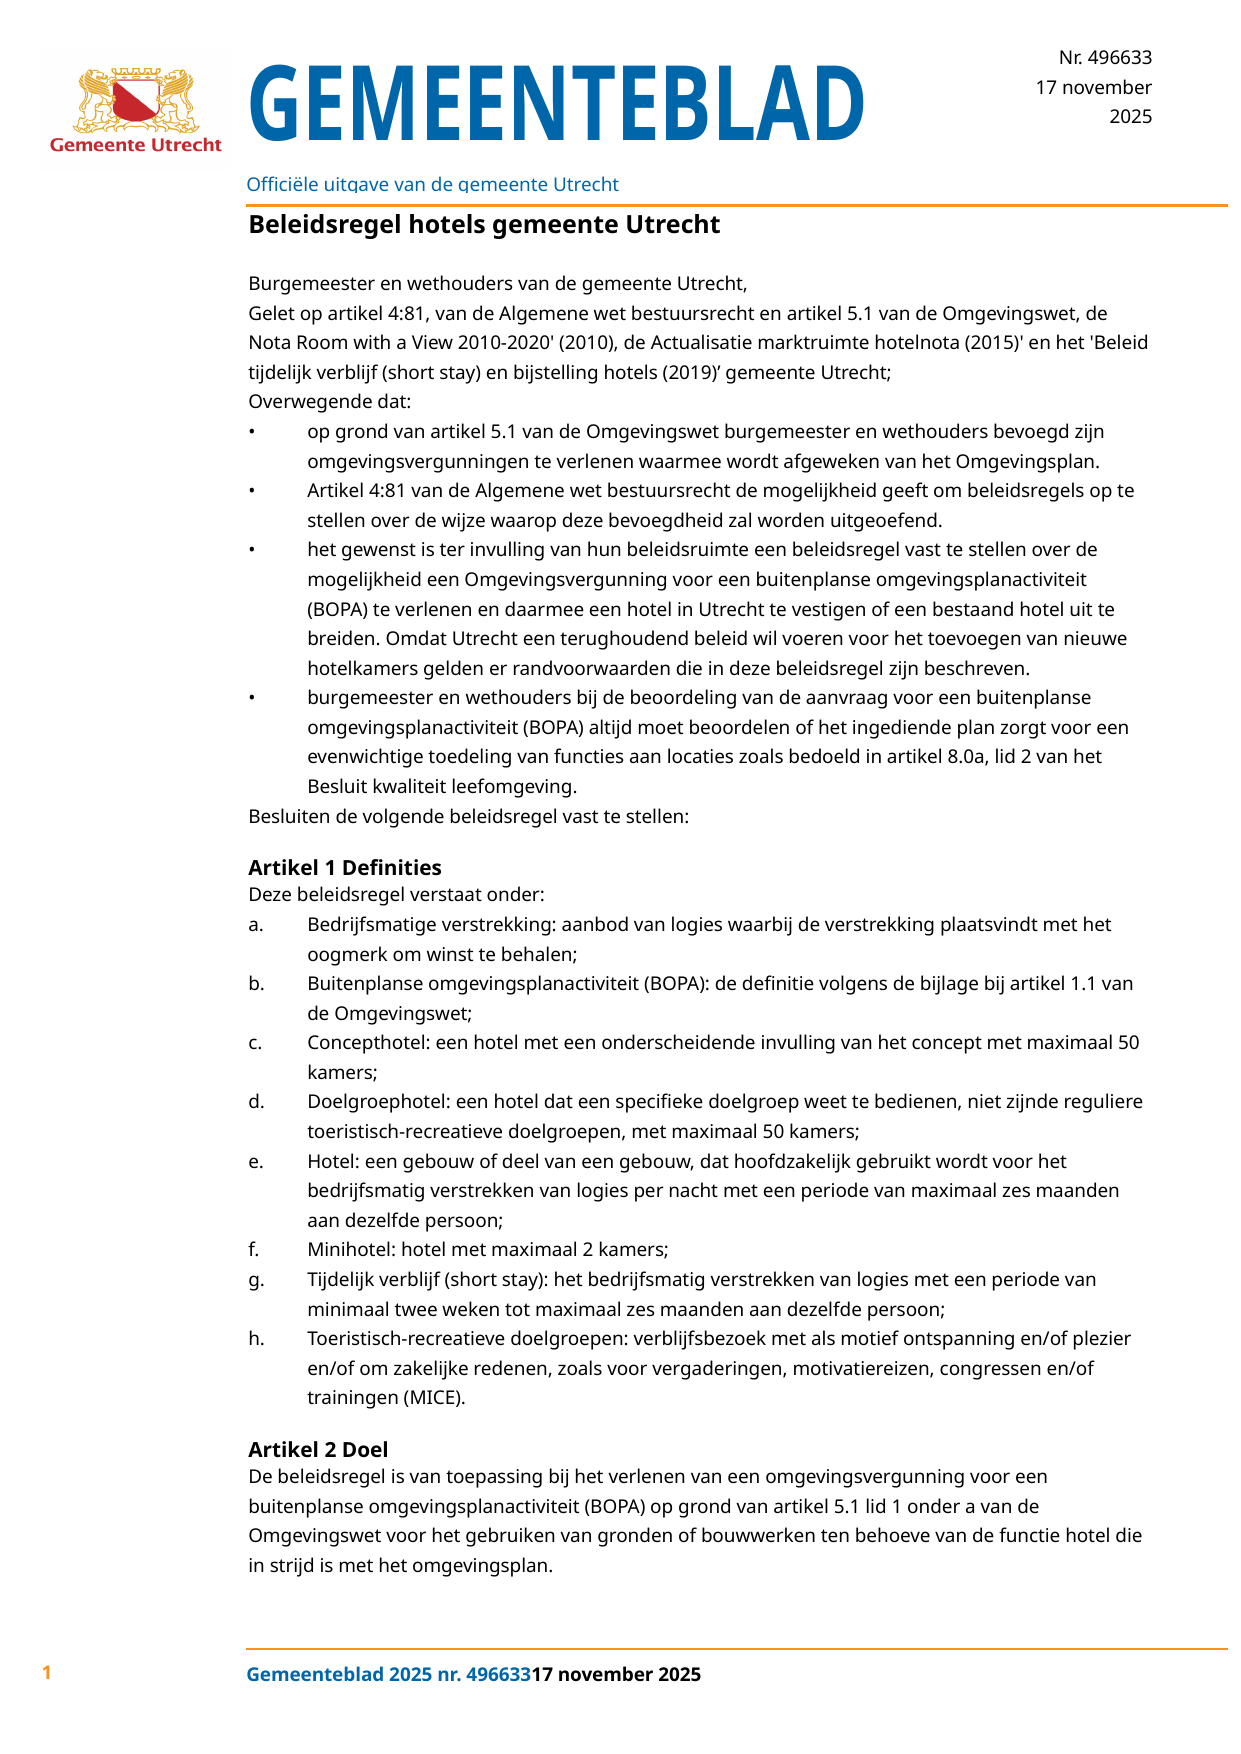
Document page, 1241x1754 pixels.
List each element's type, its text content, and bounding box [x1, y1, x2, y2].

picture [41, 47, 231, 172]
list Hotel: een gebouw of deel van een gebouw, dat hoofdzakelijk gebruikt wordt voor het bedrijfsmatig verstrekken van logies per nacht met een periode van maximaal zes maanden aan dezelfde persoon; [248, 1148, 1152, 1233]
list Minihotel: hotel met maximaal 2 kamers; [248, 1237, 1152, 1262]
text Artikel 2 Doel [248, 1435, 1152, 1463]
list Concepthotel: een hotel met een onderscheidende invulling van het concept met maximaal 50 kamers; [248, 1029, 1152, 1085]
list burgemeester en wethouders bij de beoordeling van de aanvraag voor een buitenplanse omgevingsplanactiviteit (BOPA) altijd moet beoordelen of het ingediende plan zorgt voor een evenwichtige toedeling van functies aan locaties zoals bedoeld in artikel 8.0a, lid 2 van het Besluit kwaliteit leefomgeving. [248, 684, 1152, 799]
text Artikel 1 Definities [248, 853, 1152, 882]
list Toeristisch-recreatieve doelgroepen: verblijfsbezoek met als motief ontspanning en/of plezier en/of om zakelijke redenen, zoals voor vergaderingen, motivatiereizen, congressen en/of trainingen (MICE). [248, 1325, 1152, 1410]
list Artikel 4:81 van de Algemene wet bestuursrecht de mogelijkheid geeft om beleidsregels op te stellen over de wijze waarop deze bevoegdheid zal worden uitgeoefend. [248, 477, 1152, 533]
list op grond van artikel 5.1 van de Omgevingswet burgemeester en wethouders bevoegd zijn omgevingsvergunningen te verlenen waarmee wordt afgeweken van het Omgevingsplan. [248, 418, 1152, 473]
list Tijdelijk verblijf (short stay): het bedrijfsmatig verstrekken van logies met een periode van minimaal twee weken tot maximaal zes maanden aan dezelfde persoon; [248, 1266, 1152, 1322]
text Gelet op artikel 4:81, van de Algemene wet bestuursrecht en artikel 5.1 van de Omgevingswet, de Nota Room with a View 2010-2020' (2010), de Actualisatie marktruimte hotelnota (2015)' en het 'Beleid tijdelijk verblijf (short stay) en bijstelling hotels (2019)’ gemeente Utrecht; [248, 300, 1152, 385]
list het gewenst is ter invulling van hun beleidsruimte een beleidsregel vast te stellen over de mogelijkheid een Omgevingsvergunning voor een buitenplanse omgevingsplanactiviteit (BOPA) te verlenen en daarmee een hotel in Utrecht te vestigen of een bestaand hotel uit te breiden. Omdat Utrecht een terughoudend beleid wil voeren voor het toevoegen van nieuwe hotelkamers gelden er randvoorwaarden die in deze beleidsregel zijn beschreven. [248, 537, 1152, 681]
text De beleidsregel is van toepassing bij het verlenen van een omgevingsvergunning voor een buitenplanse omgevingsplanactiviteit (BOPA) op grond van artikel 5.1 lid 1 onder a van de Omgevingswet voor het gebruiken van gronden of bouwwerken ten behoeve van de functie hotel die in strijd is met het omgevingsplan. [248, 1463, 1152, 1578]
text Deze beleidsregel verstaat onder: [248, 882, 1152, 907]
text Burgemeester en wethouders van de gemeente Utrecht, [248, 270, 1152, 296]
text Overwegende dat: [248, 389, 1152, 414]
text Besluiten de volgende beleidsregel vast te stellen: [248, 803, 1152, 828]
text Beleidsregel hotels gemeente Utrecht [248, 207, 1152, 241]
list Bedrijfsmatige verstrekking: aanbod van logies waarbij de verstrekking plaatsvindt met het oogmerk om winst te behalen; [248, 911, 1152, 967]
list Buitenplanse omgevingsplanactiviteit (BOPA): de definitie volgens de bijlage bij artikel 1.1 van de Omgevingswet; [248, 970, 1152, 1026]
list Doelgroephotel: een hotel dat een specifieke doelgroep weet te bedienen, niet zijnde reguliere toeristisch-recreatieve doelgroepen, met maximaal 50 kamers; [248, 1089, 1152, 1144]
